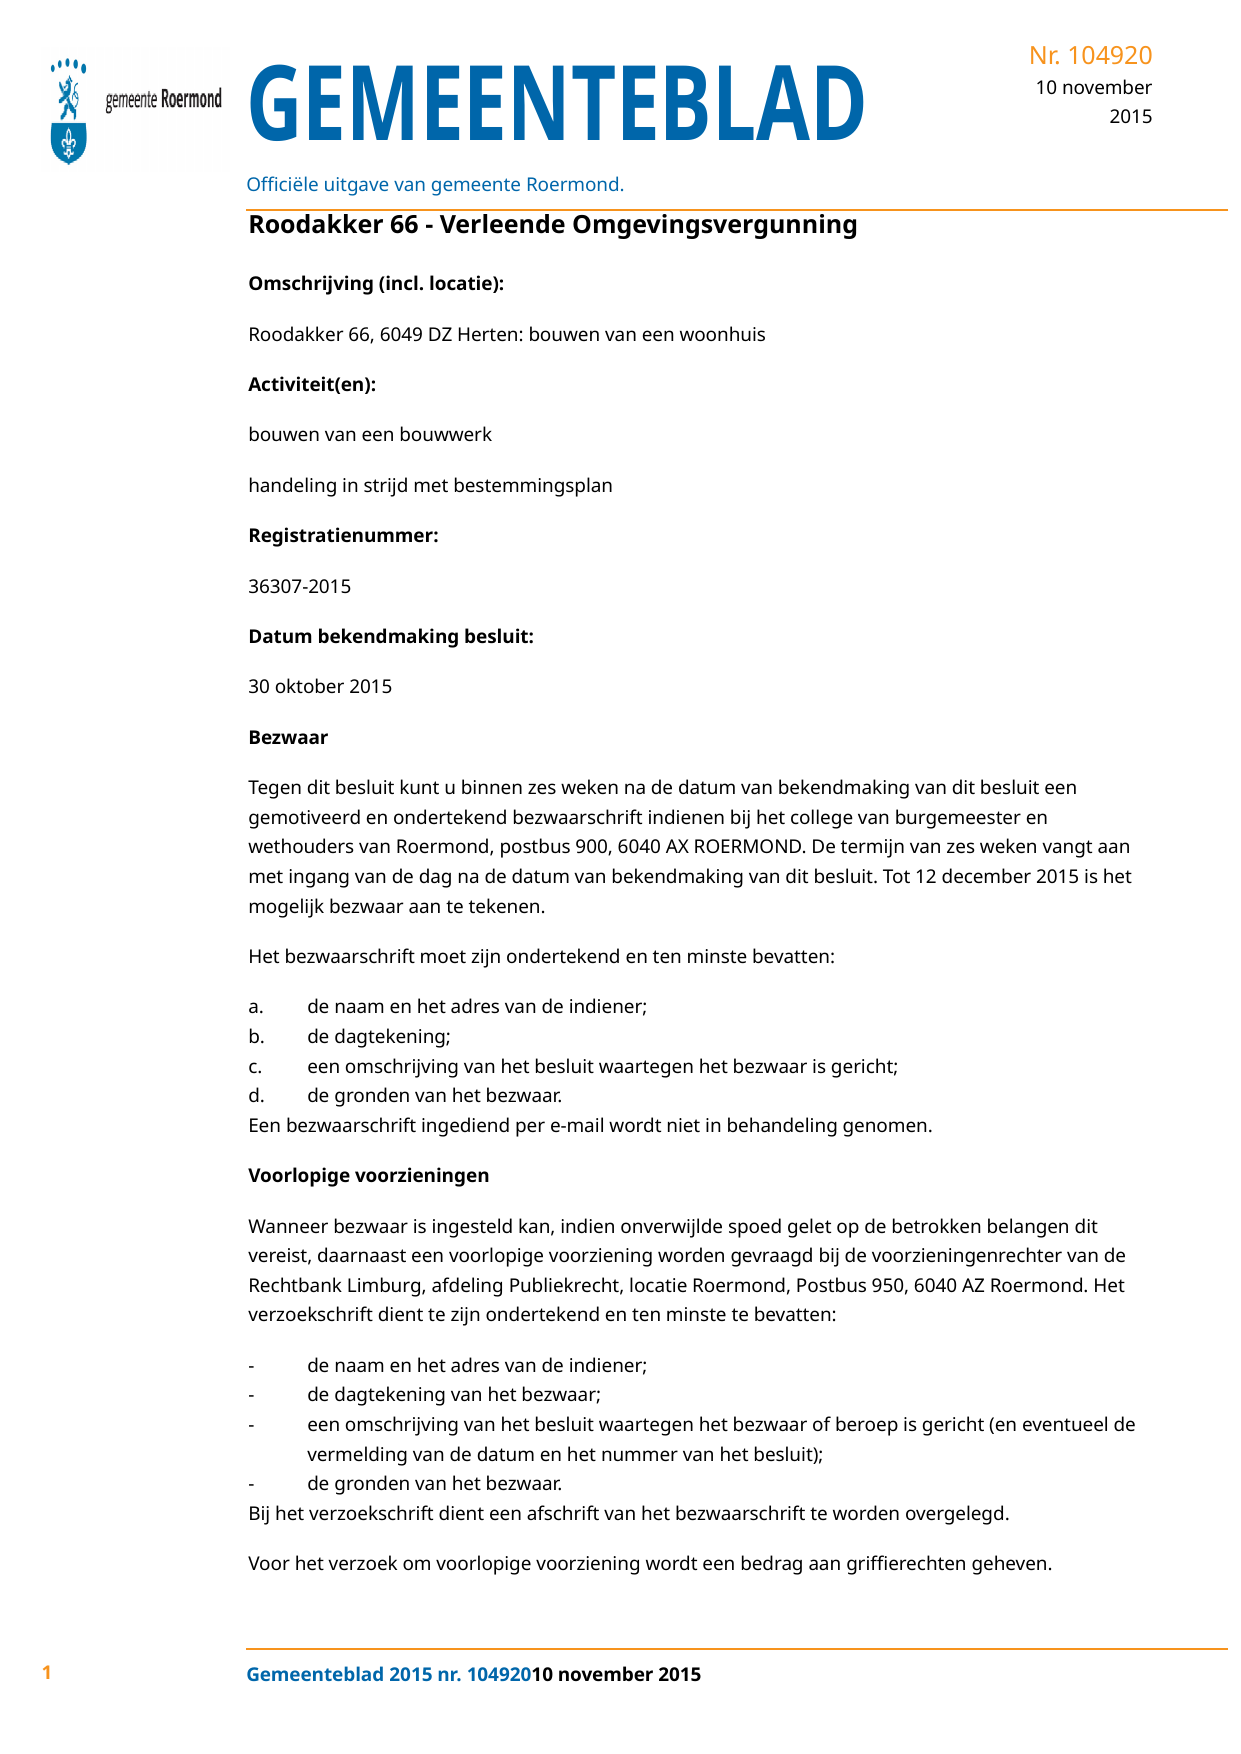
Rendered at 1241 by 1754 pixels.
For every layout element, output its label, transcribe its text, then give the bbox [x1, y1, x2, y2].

list een omschrijving van het besluit waartegen het bezwaar is gericht; [248, 1053, 1152, 1078]
text bouwen van een bouwwerk [248, 422, 1152, 447]
text Bij het verzoekschrift dient een afschrift van het bezwaarschrift te worden overgelegd. [248, 1500, 1152, 1526]
text Bezwaar [248, 724, 1152, 750]
list de gronden van het bezwaar. [248, 1082, 1152, 1108]
picture [41, 47, 231, 172]
text Tegen dit besluit kunt u binnen zes weken na de datum van bekendmaking van dit besluit een gemotiveerd en ondertekend bezwaarschrift indienen bij het college van burgemeester en wethouders van Roermond, postbus 900, 6040 AX ROERMOND. De termijn van zes weken vangt aan met ingang van de dag na de datum van bekendmaking van dit besluit. Tot 12 december 2015 is het mogelijk bezwaar aan te tekenen. [248, 774, 1152, 918]
text Een bezwaarschrift ingediend per e-mail wordt niet in behandeling genomen. [248, 1112, 1152, 1138]
text Roodakker 66, 6049 DZ Herten: bouwen van een woonhuis [248, 321, 1152, 346]
text 30 oktober 2015 [248, 674, 1152, 699]
text Voorlopige voorzieningen [248, 1162, 1152, 1188]
text Datum bekendmaking besluit: [248, 623, 1152, 649]
list de naam en het adres van de indiener; [248, 994, 1152, 1019]
list de gronden van het bezwaar. [248, 1470, 1152, 1496]
text 36307-2015 [248, 573, 1152, 598]
text Het bezwaarschrift moet zijn ondertekend en ten minste bevatten: [248, 943, 1152, 969]
text handeling in strijd met bestemmingsplan [248, 472, 1152, 498]
text Registratienummer: [248, 522, 1152, 548]
text Activiteit(en): [248, 371, 1152, 397]
text Omschrijving (incl. locatie): [248, 270, 1152, 296]
list een omschrijving van het besluit waartegen het bezwaar of beroep is gericht (en eventueel de vermelding van de datum en het nummer van het besluit); [248, 1411, 1152, 1466]
text Wanneer bezwaar is ingesteld kan, indien onverwijlde spoed gelet op de betrokken belangen dit vereist, daarnaast een voorlopige voorziening worden gevraagd bij de voorzieningenrechter van de Rechtbank Limburg, afdeling Publiekrecht, locatie Roermond, Postbus 950, 6040 AZ Roermond. Het verzoekschrift dient te zijn ondertekend en ten minste te bevatten: [248, 1213, 1152, 1327]
list de naam en het adres van de indiener; [248, 1352, 1152, 1378]
text Voor het verzoek om voorlopige voorziening wordt een bedrag aan griffierechten geheven. [248, 1550, 1152, 1576]
list de dagtekening van het bezwaar; [248, 1382, 1152, 1407]
list de dagtekening; [248, 1023, 1152, 1049]
text Roodakker 66 - Verleende Omgevingsvergunning [248, 211, 1152, 241]
